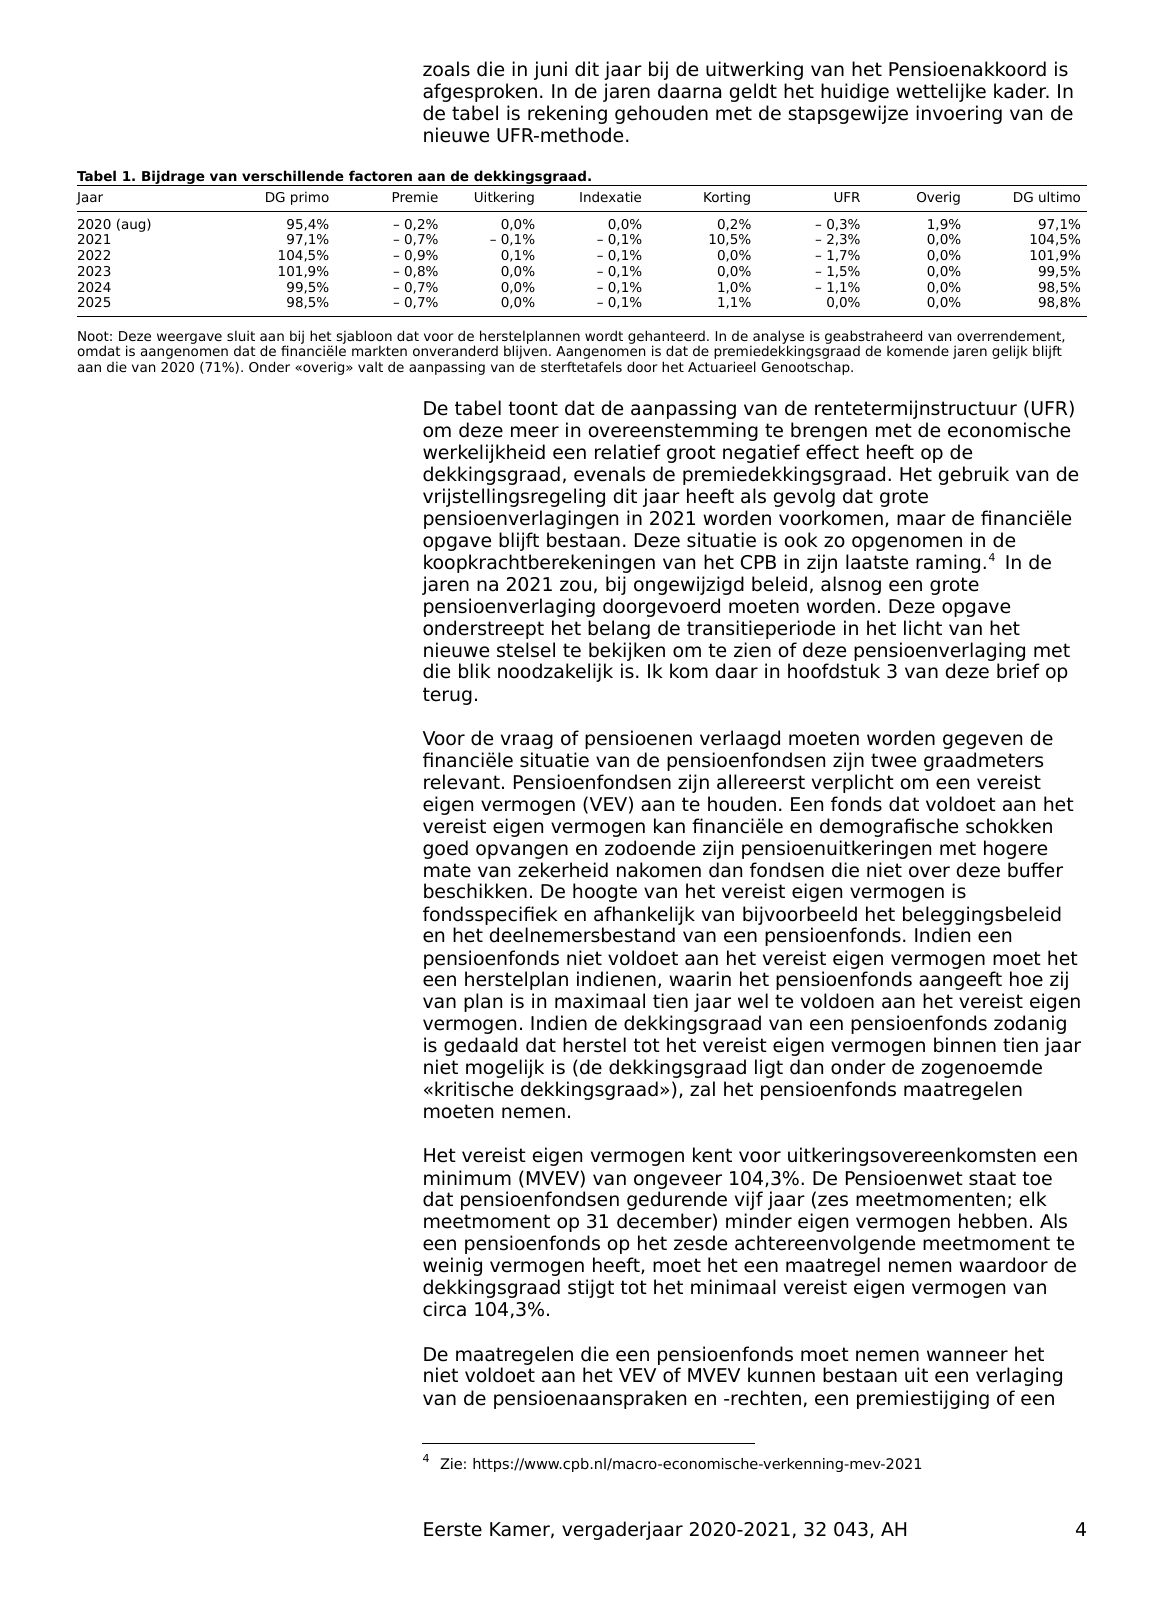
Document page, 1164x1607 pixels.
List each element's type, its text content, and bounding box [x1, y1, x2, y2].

table_cell 98,5% [188, 295, 335, 316]
table_cell – 0,8% [335, 264, 444, 279]
table_cell 0,2% [648, 212, 757, 232]
table_cell Korting [648, 186, 757, 211]
text zoals die in juni dit jaar bij de uitwerking van het Pensioenakkoord is afgesproken. In de jaren daarna geldt het huidige wettelijke kader. In de tabel is rekening gehouden met de stapsgewijze invoering van de nieuwe UFR-methode. [422, 59, 1087, 147]
table_cell 1,9% [866, 212, 967, 232]
text Het vereist eigen vermogen kent voor uitkeringsovereenkomsten een minimum (MVEV) van ongeveer 104,3%. De Pensioenwet staat toe dat pensioenfondsen gedurende vijf jaar (zes meetmomenten; elk meetmoment op 31 december) minder eigen vermogen hebben. Als een pensioenfonds op het zesde achtereenvolgende meetmoment te weinig vermogen heeft, moet het een maatregel nemen waardoor de dekkingsgraad stijgt tot het minimaal vereist eigen vermogen van circa 104,3%. [422, 1145, 1087, 1321]
table_cell 0,0% [866, 248, 967, 264]
table_cell 0,0% [648, 248, 757, 264]
table_cell – 0,9% [335, 248, 444, 264]
text De tabel toont dat de aanpassing van de rentetermijnstructuur (UFR) om deze meer in overeenstemming te brengen met de economische werkelijkheid een relatief groot negatief effect heeft op de dekkingsgraad, evenals de premiedekkingsgraad. Het gebruik van de vrijstellingsregeling dit jaar heeft als gevolg dat grote pensioenverlagingen in 2021 worden voorkomen, maar de financiële opgave blijft bestaan. Deze situatie is ook zo opgenomen in de koopkrachtberekeningen van het CPB in zijn laatste raming. In de jaren na 2021 zou, bij ongewijzigd beleid, alsnog een grote pensioenverlaging doorgevoerd moeten worden. Deze opgave onderstreept het belang de transitieperiode in het licht van het nieuwe stelsel te bekijken om te zien of deze pensioenverlaging met die blik noodzakelijk is. Ik kom daar in hoofdstuk 3 van deze brief op terug. [422, 398, 1087, 705]
table_cell – 0,2% [335, 212, 444, 232]
table_cell 0,0% [444, 212, 541, 232]
table_cell 0,0% [757, 295, 866, 316]
table_cell 2024 [77, 279, 188, 295]
table_cell 95,4% [188, 212, 335, 232]
table_cell – 0,7% [335, 279, 444, 295]
table_cell 104,5% [188, 248, 335, 264]
table_cell 0,0% [866, 264, 967, 279]
table_cell 2023 [77, 264, 188, 279]
table_cell 2025 [77, 295, 188, 316]
table_cell 97,1% [967, 212, 1087, 232]
table_cell 0,0% [866, 295, 967, 316]
table_cell 104,5% [967, 232, 1087, 248]
text Zie: https://www.cpb.nl/macro-economische-verkenning-mev-2021 [422, 1452, 1087, 1474]
table_cell 0,1% [444, 248, 541, 264]
table_cell – 1,7% [757, 248, 866, 264]
table_cell – 1,5% [757, 264, 866, 279]
table_cell – 1,1% [757, 279, 866, 295]
table_cell 1,1% [648, 295, 757, 316]
table_cell 0,0% [444, 295, 541, 316]
table_cell DG ultimo [967, 186, 1087, 211]
table_cell 97,1% [188, 232, 335, 248]
text Voor de vraag of pensioenen verlaagd moeten worden gegeven de financiële situatie van de pensioenfondsen zijn twee graadmeters relevant. Pensioenfondsen zijn allereerst verplicht om een vereist eigen vermogen (VEV) aan te houden. Een fonds dat voldoet aan het vereist eigen vermogen kan financiële en demografische schokken goed opvangen en zodoende zijn pensioenuitkeringen met hogere mate van zekerheid nakomen dan fondsen die niet over deze buffer beschikken. De hoogte van het vereist eigen vermogen is fondsspecifiek en afhankelijk van bijvoorbeeld het beleggingsbeleid en het deelnemersbestand van een pensioenfonds. Indien een pensioenfonds niet voldoet aan het vereist eigen vermogen moet het een herstelplan indienen, waarin het pensioenfonds aangeeft hoe zij van plan is in maximaal tien jaar wel te voldoen aan het vereist eigen vermogen. Indien de dekkingsgraad van een pensioenfonds zodanig is gedaald dat herstel tot het vereist eigen vermogen binnen tien jaar niet mogelijk is (de dekkingsgraad ligt dan onder de zogenoemde «kritische dekkingsgraad»), zal het pensioenfonds maatregelen moeten nemen. [422, 728, 1087, 1123]
table_cell – 0,1% [541, 279, 648, 295]
table_cell Premie [335, 186, 444, 211]
text De maatregelen die een pensioenfonds moet nemen wanneer het niet voldoet aan het VEV of MVEV kunnen bestaan uit een verlaging van de pensioenaanspraken en -rechten, een premiestijging of een [422, 1343, 1087, 1409]
table_cell 99,5% [188, 279, 335, 295]
table_cell 98,5% [967, 279, 1087, 295]
table_cell 101,9% [967, 248, 1087, 264]
table_cell – 0,3% [757, 212, 866, 232]
table_cell 0,0% [648, 264, 757, 279]
table_cell 0,0% [866, 232, 967, 248]
table_cell 0,0% [444, 279, 541, 295]
table_cell – 0,7% [335, 232, 444, 248]
table_cell 0,0% [541, 212, 648, 232]
table_cell 2020 (aug) [77, 212, 188, 232]
table_cell – 0,1% [541, 232, 648, 248]
table_cell DG primo [188, 186, 335, 211]
table_cell – 0,1% [541, 264, 648, 279]
table_cell – 0,1% [541, 248, 648, 264]
table_cell – 0,7% [335, 295, 444, 316]
table_cell 2022 [77, 248, 188, 264]
table_cell – 2,3% [757, 232, 866, 248]
table_cell 0,0% [444, 264, 541, 279]
table_cell UFR [757, 186, 866, 211]
table_cell 99,5% [967, 264, 1087, 279]
table_cell 1,0% [648, 279, 757, 295]
table_header Tabel 1. Bijdrage van verschillende factoren aan de dekkingsgraad. [77, 169, 1087, 184]
table_cell 10,5% [648, 232, 757, 248]
table_cell – 0,1% [444, 232, 541, 248]
table_cell 0,0% [866, 279, 967, 295]
table_cell 98,8% [967, 295, 1087, 316]
table_cell – 0,1% [541, 295, 648, 316]
table_cell Jaar [77, 186, 188, 211]
table_cell Overig [866, 186, 967, 211]
table_cell 101,9% [188, 264, 335, 279]
table_cell Indexatie [541, 186, 648, 211]
table_cell Uitkering [444, 186, 541, 211]
table_cell Noot: Deze weergave sluit aan bij het sjabloon dat voor de herstelplannen wordt gehanteerd. In de analyse is geabstraheerd van overrendement, omdat is aangenomen dat de financiële markten onveranderd blijven. Aangenomen is dat de premiedekkingsgraad de komende jaren gelijk blijft aan die van 2020 (71%). Onder «overig» valt de aanpassing van de sterftetafels door het Actuarieel Genootschap. [77, 317, 1087, 376]
table_cell 2021 [77, 232, 188, 248]
